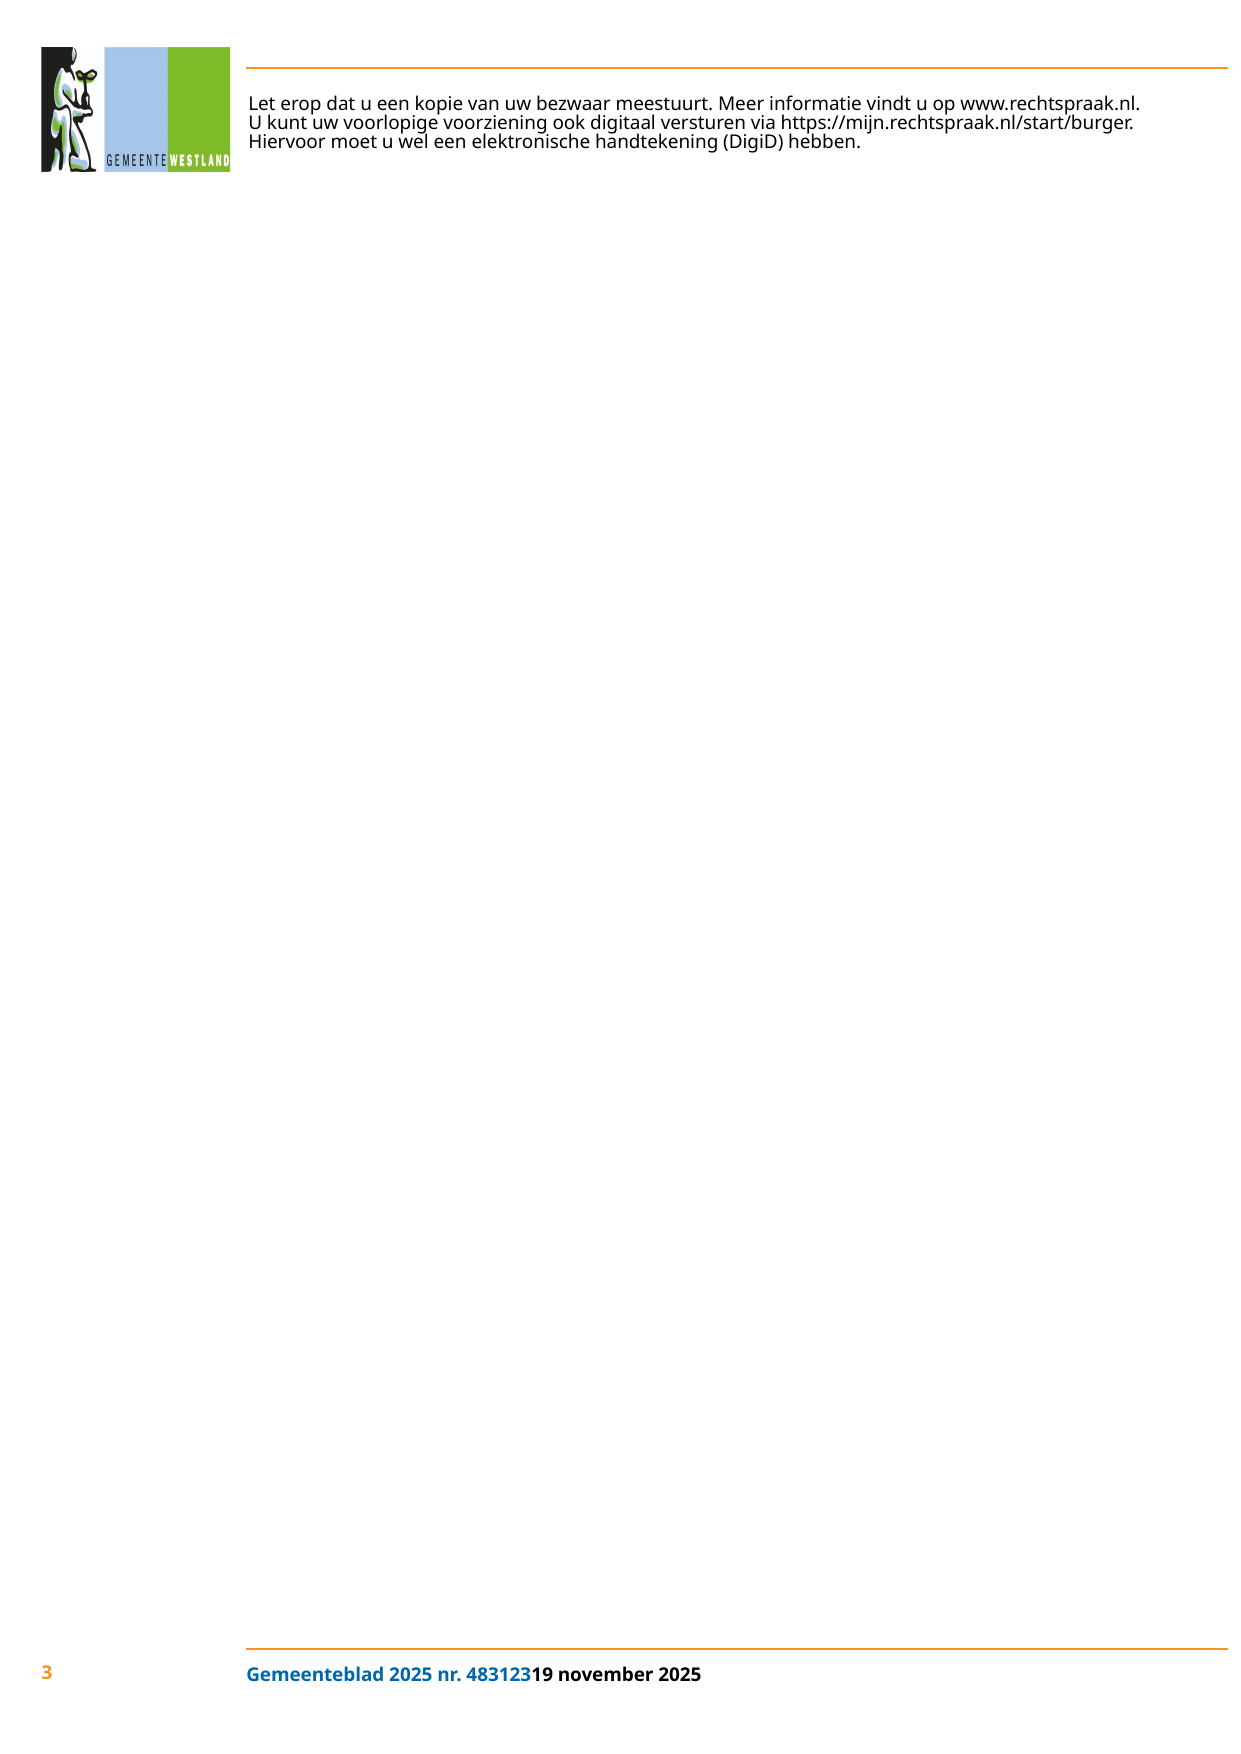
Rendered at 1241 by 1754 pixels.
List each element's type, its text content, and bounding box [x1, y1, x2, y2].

picture [41, 47, 231, 172]
text Let erop dat u een kopie van uw bezwaar meestuurt. Meer informatie vindt u op www.rechtspraak.nl. U kunt uw voorlopige voorziening ook digitaal versturen via https://mijn.rechtspraak.nl/start/burger. Hiervoor moet u wel een elektronische handtekening (DigiD) hebben. [248, 95, 1152, 153]
